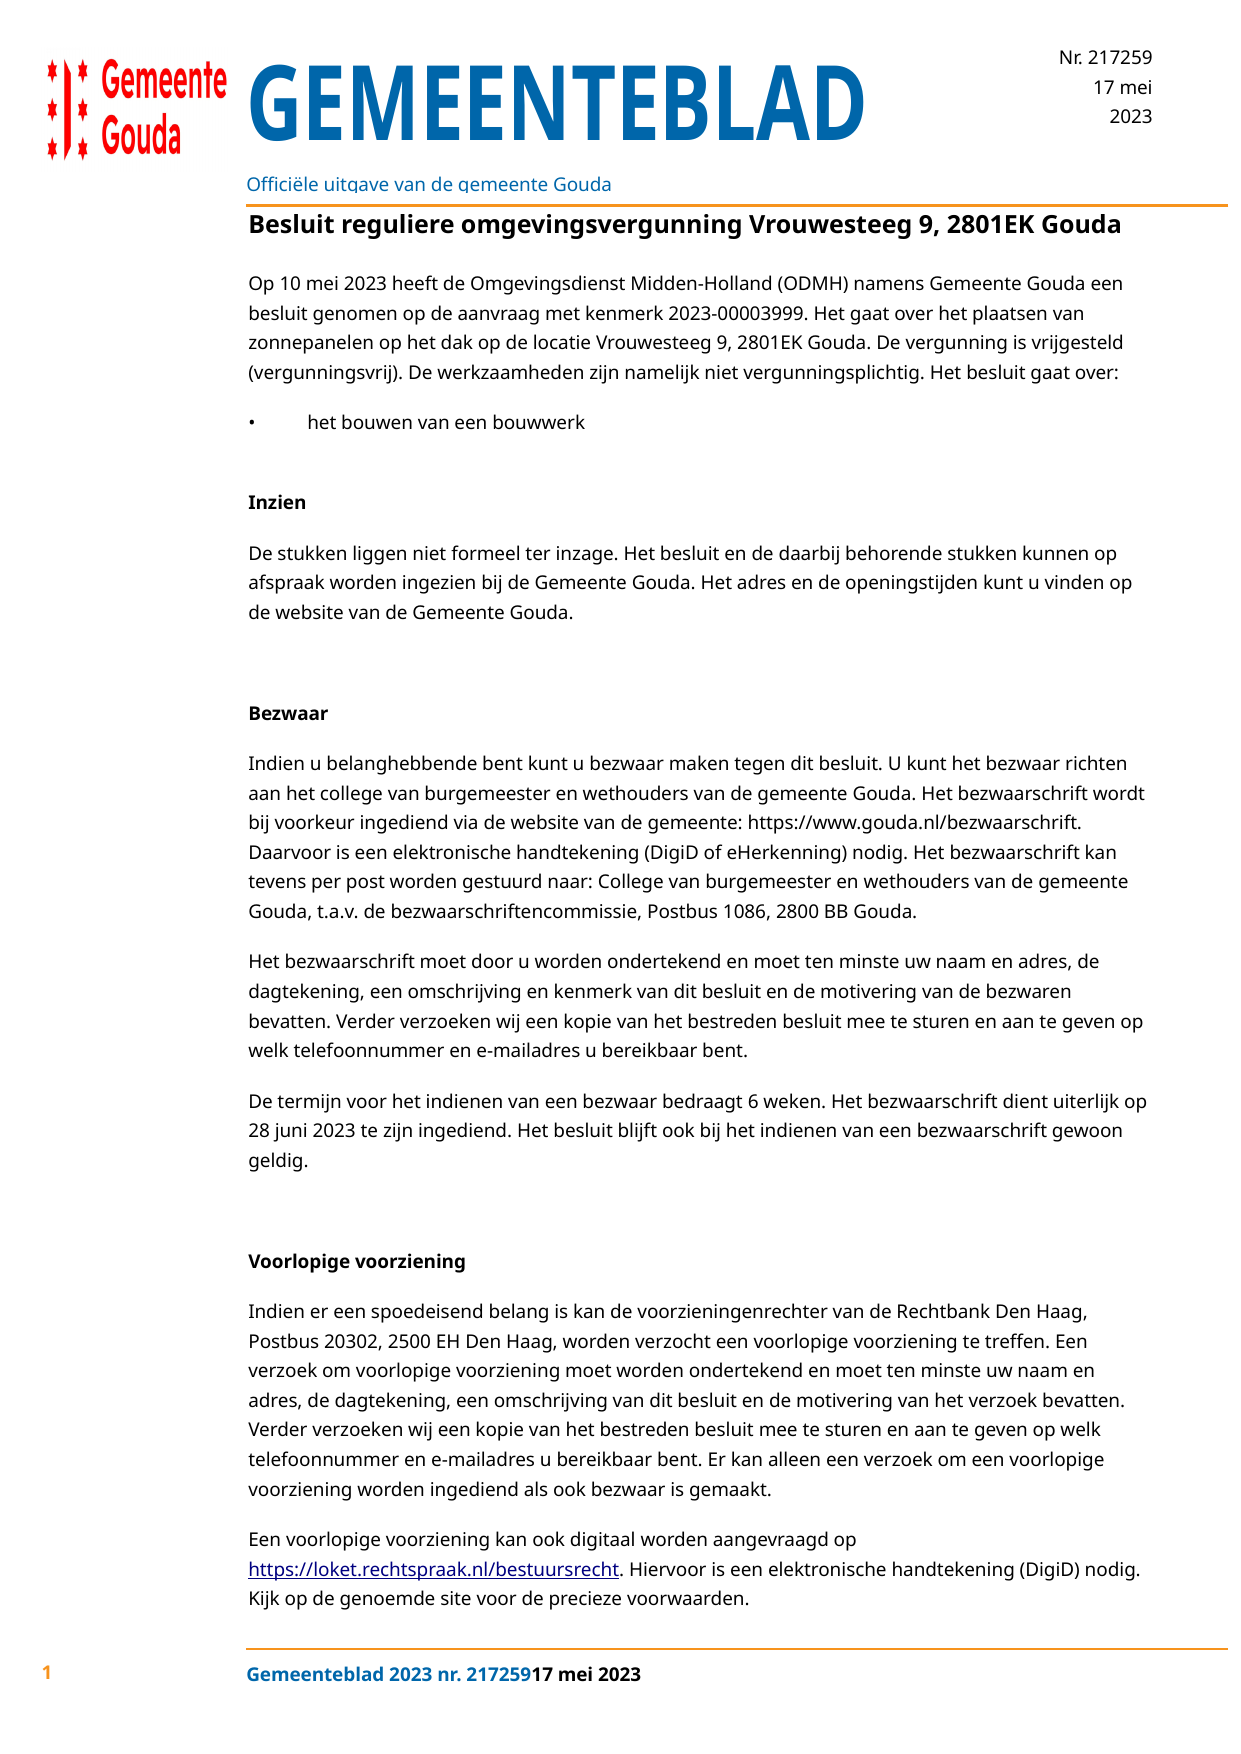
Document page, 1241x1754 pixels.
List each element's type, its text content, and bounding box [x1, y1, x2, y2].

list het bouwen van een bouwwerk [248, 409, 1152, 435]
text Een voorlopige voorziening kan ook digitaal worden aangevraagd op https://loket.rechtspraak.nl/bestuursrecht. Hiervoor is een elektronische handtekening (DigiD) nodig. Kijk op de genoemde site voor de precieze voorwaarden. [248, 1526, 1152, 1611]
picture [41, 47, 231, 172]
text Bezwaar [248, 700, 1152, 726]
text De termijn voor het indienen van een bezwaar bedraagt 6 weken. Het bezwaarschrift dient uiterlijk op 28 juni 2023 te zijn ingediend. Het besluit blijft ook bij het indienen van een bezwaarschrift gewoon geldig. [248, 1088, 1152, 1173]
text Indien er een spoedeisend belang is kan de voorzieningenrechter van de Rechtbank Den Haag, Postbus 20302, 2500 EH Den Haag, worden verzocht een voorlopige voorziening te treffen. Een verzoek om voorlopige voorziening moet worden ondertekend en moet ten minste uw naam en adres, de dagtekening, een omschrijving van dit besluit en de motivering van het verzoek bevatten. Verder verzoeken wij een kopie van het bestreden besluit mee te sturen en aan te geven op welk telefoonnummer en e-mailadres u bereikbaar bent. Er kan alleen een verzoek om een voorlopige voorziening worden ingediend als ook bezwaar is gemaakt. [248, 1298, 1152, 1501]
text Inzien [248, 489, 1152, 515]
text Het bezwaarschrift moet door u worden ondertekend en moet ten minste uw naam en adres, de dagtekening, een omschrijving en kenmerk van dit besluit en de motivering van de bezwaren bevatten. Verder verzoeken wij een kopie van het bestreden besluit mee te sturen en aan te geven op welk telefoonnummer en e-mailadres u bereikbaar bent. [248, 949, 1152, 1063]
text De stukken liggen niet formeel ter inzage. Het besluit en de daarbij behorende stukken kunnen op afspraak worden ingezien bij de Gemeente Gouda. Het adres en de openingstijden kunt u vinden op de website van de Gemeente Gouda. [248, 540, 1152, 625]
text Voorlopige voorziening [248, 1248, 1152, 1273]
text Op 10 mei 2023 heeft de Omgevingsdienst Midden-Holland (ODMH) namens Gemeente Gouda een besluit genomen op de aanvraag met kenmerk 2023-00003999. Het gaat over het plaatsen van zonnepanelen op het dak op de locatie Vrouwesteeg 9, 2801EK Gouda. De vergunning is vrijgesteld (vergunningsvrij). De werkzaamheden zijn namelijk niet vergunningsplichtig. Het besluit gaat over: [248, 270, 1152, 385]
text Besluit reguliere omgevingsvergunning Vrouwesteeg 9, 2801EK Gouda [248, 207, 1152, 241]
text Indien u belanghebbende bent kunt u bezwaar maken tegen dit besluit. U kunt het bezwaar richten aan het college van burgemeester en wethouders van de gemeente Gouda. Het bezwaarschrift wordt bij voorkeur ingediend via de website van de gemeente: https://www.gouda.nl/bezwaarschrift. Daarvoor is een elektronische handtekening (DigiD of eHerkenning) nodig. Het bezwaarschrift kan tevens per post worden gestuurd naar: College van burgemeester en wethouders van de gemeente Gouda, t.a.v. de bezwaarschriftencommissie, Postbus 1086, 2800 BB Gouda. [248, 750, 1152, 924]
